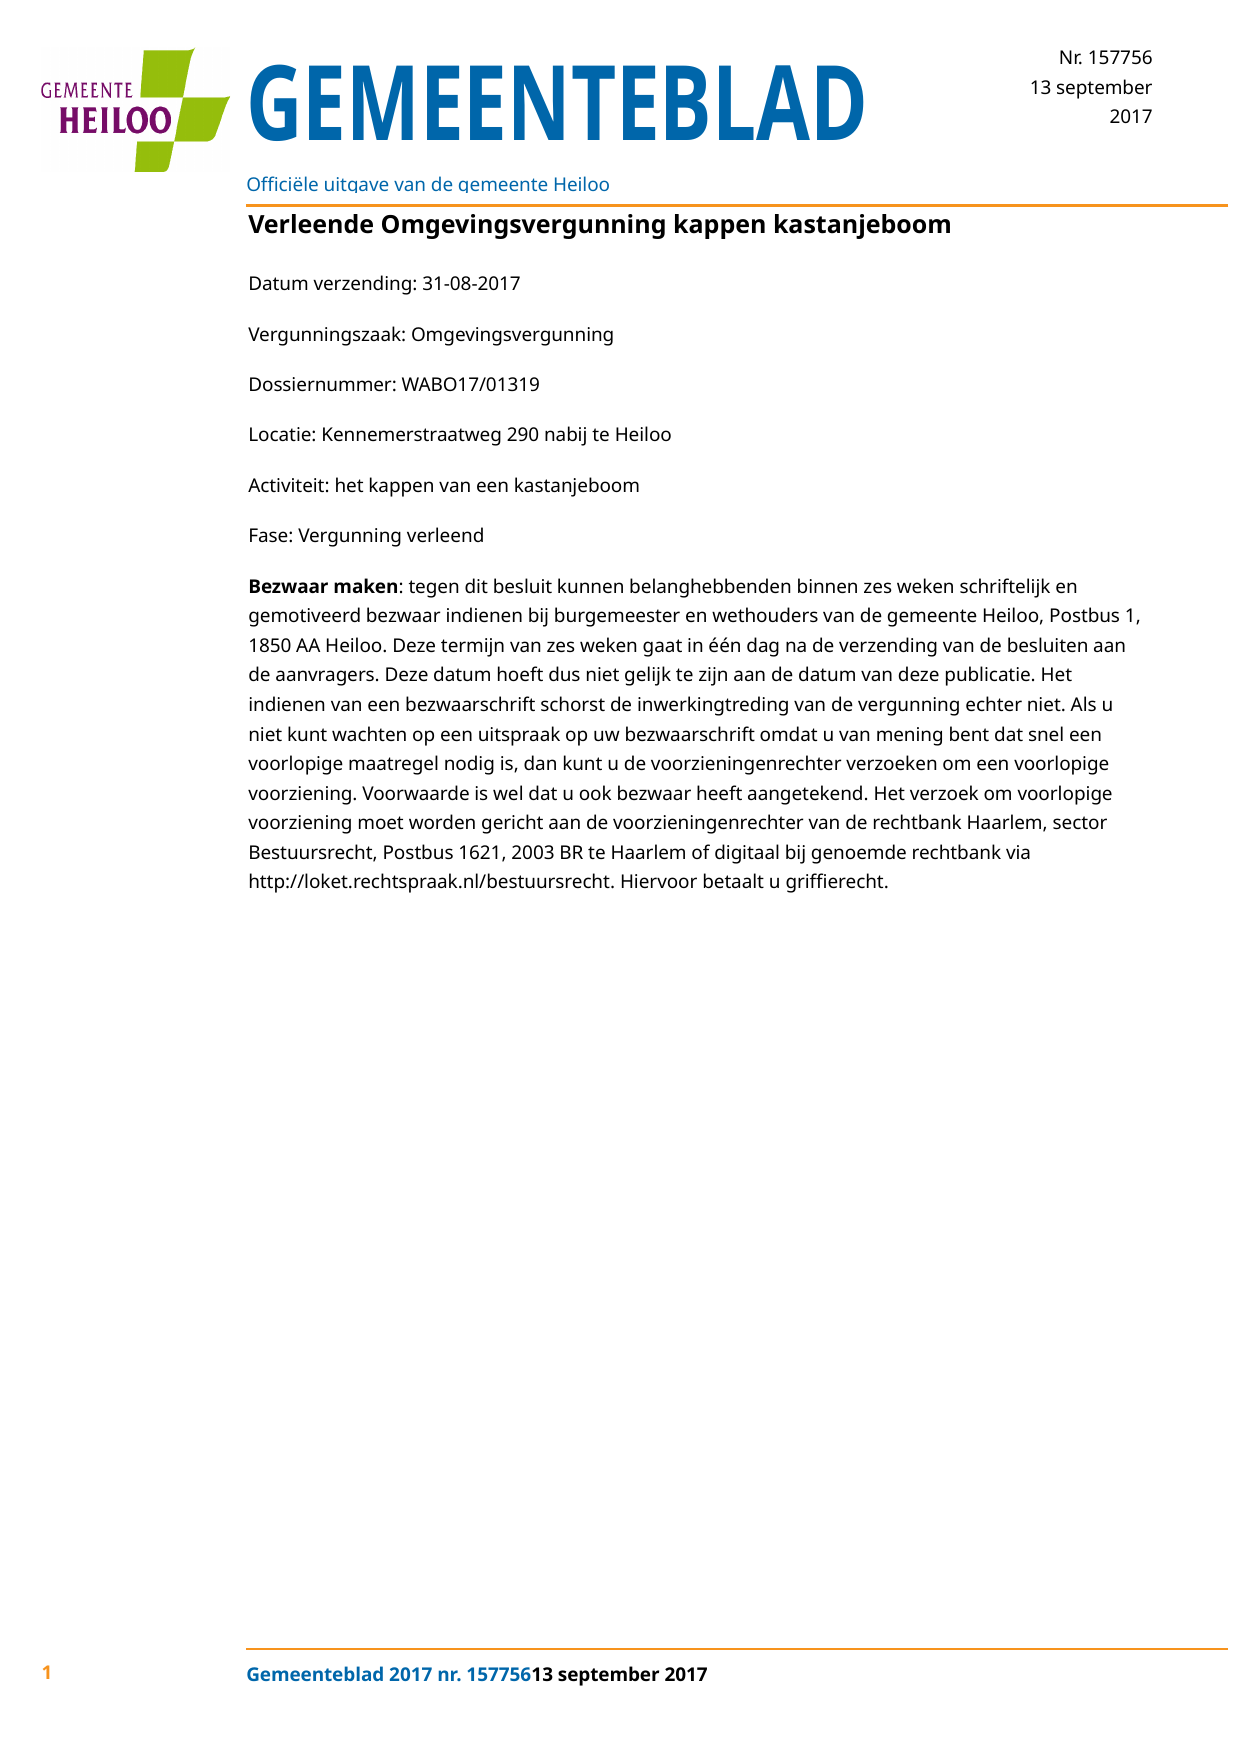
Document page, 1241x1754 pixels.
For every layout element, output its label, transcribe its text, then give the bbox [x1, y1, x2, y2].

picture [41, 47, 231, 172]
text Activiteit: het kappen van een kastanjeboom [248, 472, 1152, 498]
text Bezwaar maken: tegen dit besluit kunnen belanghebbenden binnen zes weken schriftelijk en gemotiveerd bezwaar indienen bij burgemeester en wethouders van de gemeente Heiloo, Postbus 1, 1850 AA Heiloo. Deze termijn van zes weken gaat in één dag na de verzending van de besluiten aan de aanvragers. Deze datum hoeft dus niet gelijk te zijn aan de datum van deze publicatie. Het indienen van een bezwaarschrift schorst de inwerkingtreding van de vergunning echter niet. Als u niet kunt wachten op een uitspraak op uw bezwaarschrift omdat u van mening bent dat snel een voorlopige maatregel nodig is, dan kunt u de voorzieningenrechter verzoeken om een voorlopige voorziening. Voorwaarde is wel dat u ook bezwaar heeft aangetekend. Het verzoek om voorlopige voorziening moet worden gericht aan de voorzieningenrechter van de rechtbank Haarlem, sector Bestuursrecht, Postbus 1621, 2003 BR te Haarlem of digitaal bij genoemde rechtbank via http://loket.rechtspraak.nl/bestuursrecht. Hiervoor betaalt u griffierecht. [248, 573, 1152, 894]
text Dossiernummer: WABO17/01319 [248, 371, 1152, 397]
text Locatie: Kennemerstraatweg 290 nabij te Heiloo [248, 422, 1152, 447]
text Datum verzending: 31-08-2017 [248, 270, 1152, 296]
text Vergunningszaak: Omgevingsvergunning [248, 321, 1152, 346]
text Fase: Vergunning verleend [248, 522, 1152, 548]
text Verleende Omgevingsvergunning kappen kastanjeboom [248, 207, 1152, 241]
